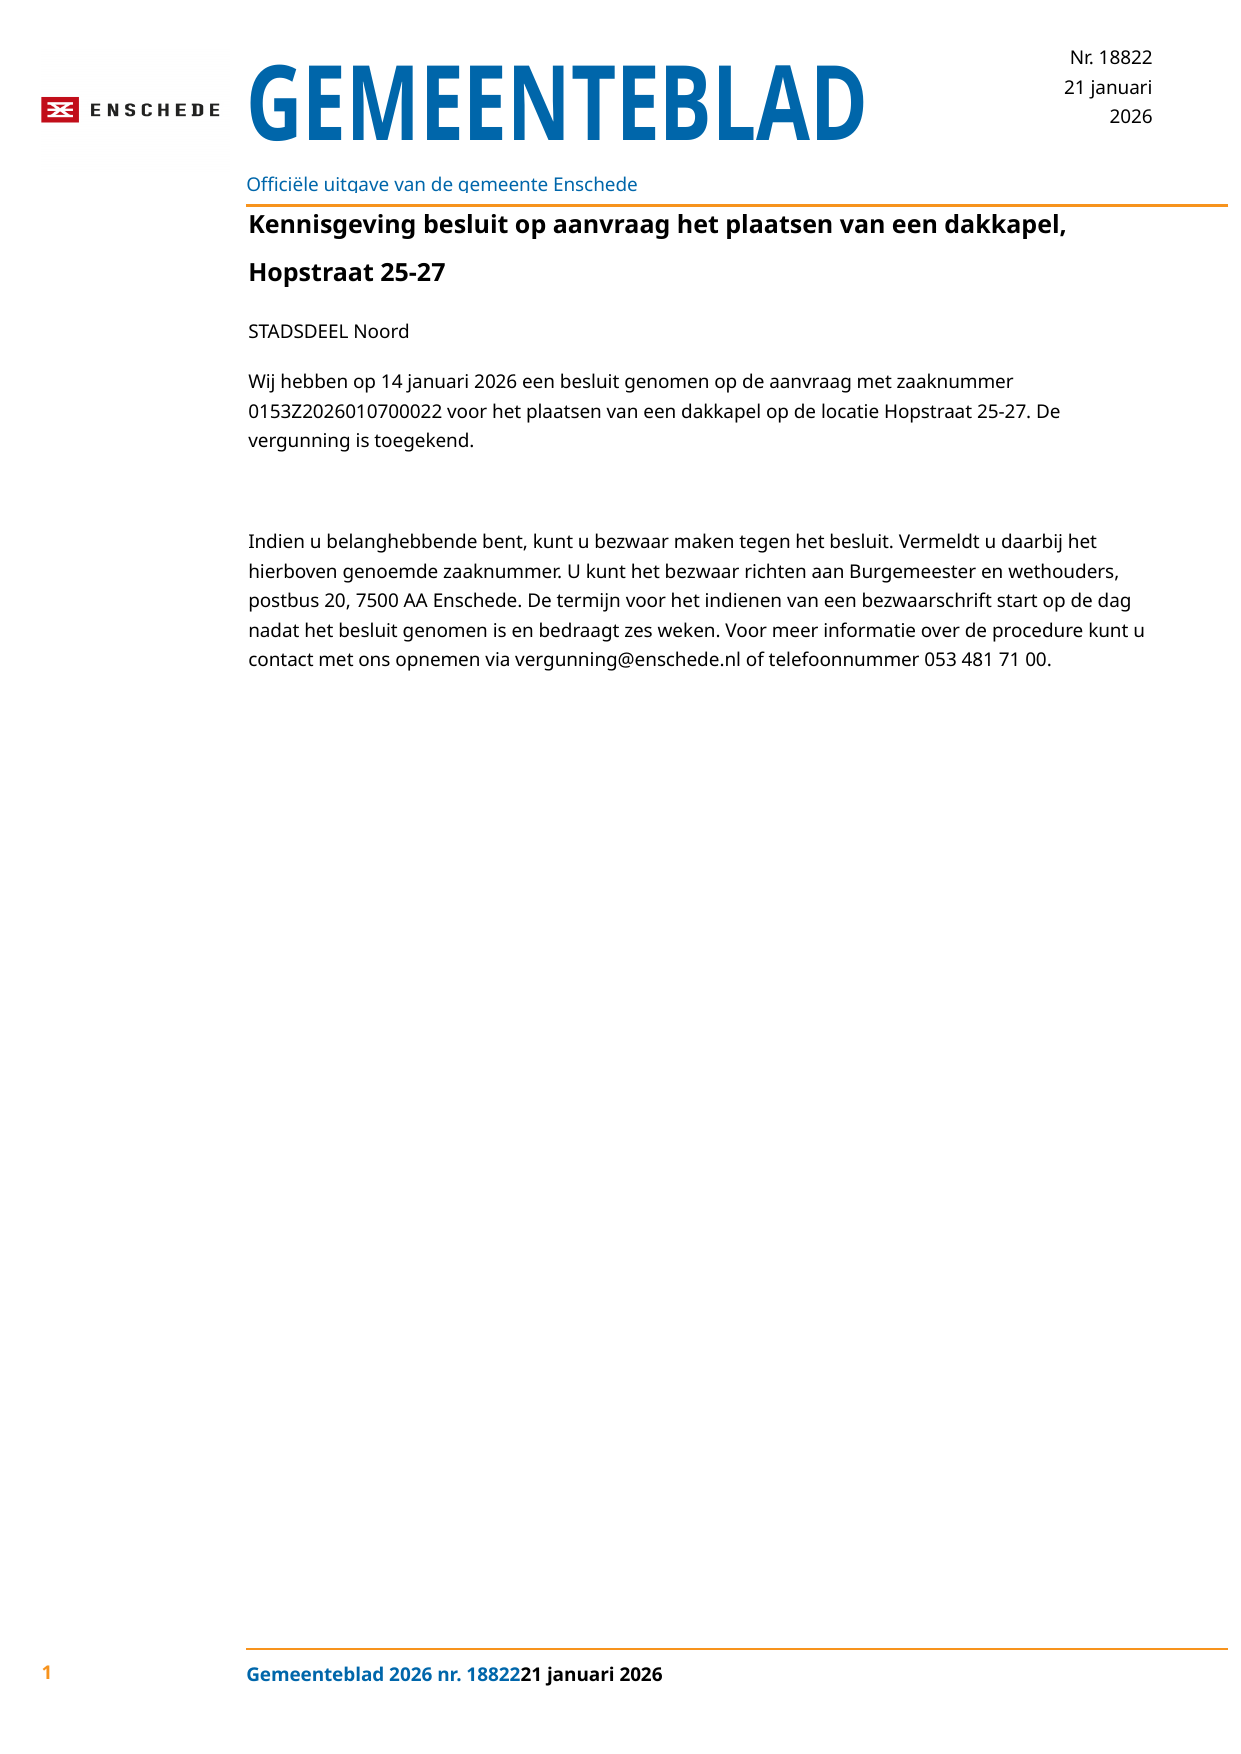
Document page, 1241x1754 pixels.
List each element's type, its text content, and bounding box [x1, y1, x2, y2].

text STADSDEEL Noord [248, 318, 1152, 344]
text Wij hebben op 14 januari 2026 een besluit genomen op de aanvraag met zaaknummer 0153Z2026010700022 voor het plaatsen van een dakkapel op de locatie Hopstraat 25-27. De vergunning is toegekend. [248, 368, 1152, 453]
text Indien u belanghebbende bent, kunt u bezwaar maken tegen het besluit. Vermeldt u daarbij het hierboven genoemde zaaknummer. U kunt het bezwaar richten aan Burgemeester en wethouders, postbus 20, 7500 AA Enschede. De termijn voor het indienen van een bezwaarschrift start op de dag nadat het besluit genomen is en bedraagt zes weken. Voor meer informatie over de procedure kunt u contact met ons opnemen via vergunning@enschede.nl of telefoonnummer 053 481 71 00. [248, 528, 1152, 672]
text Kennisgeving besluit op aanvraag het plaatsen van een dakkapel, Hopstraat 25-27 [248, 207, 1152, 288]
picture [41, 47, 231, 172]
